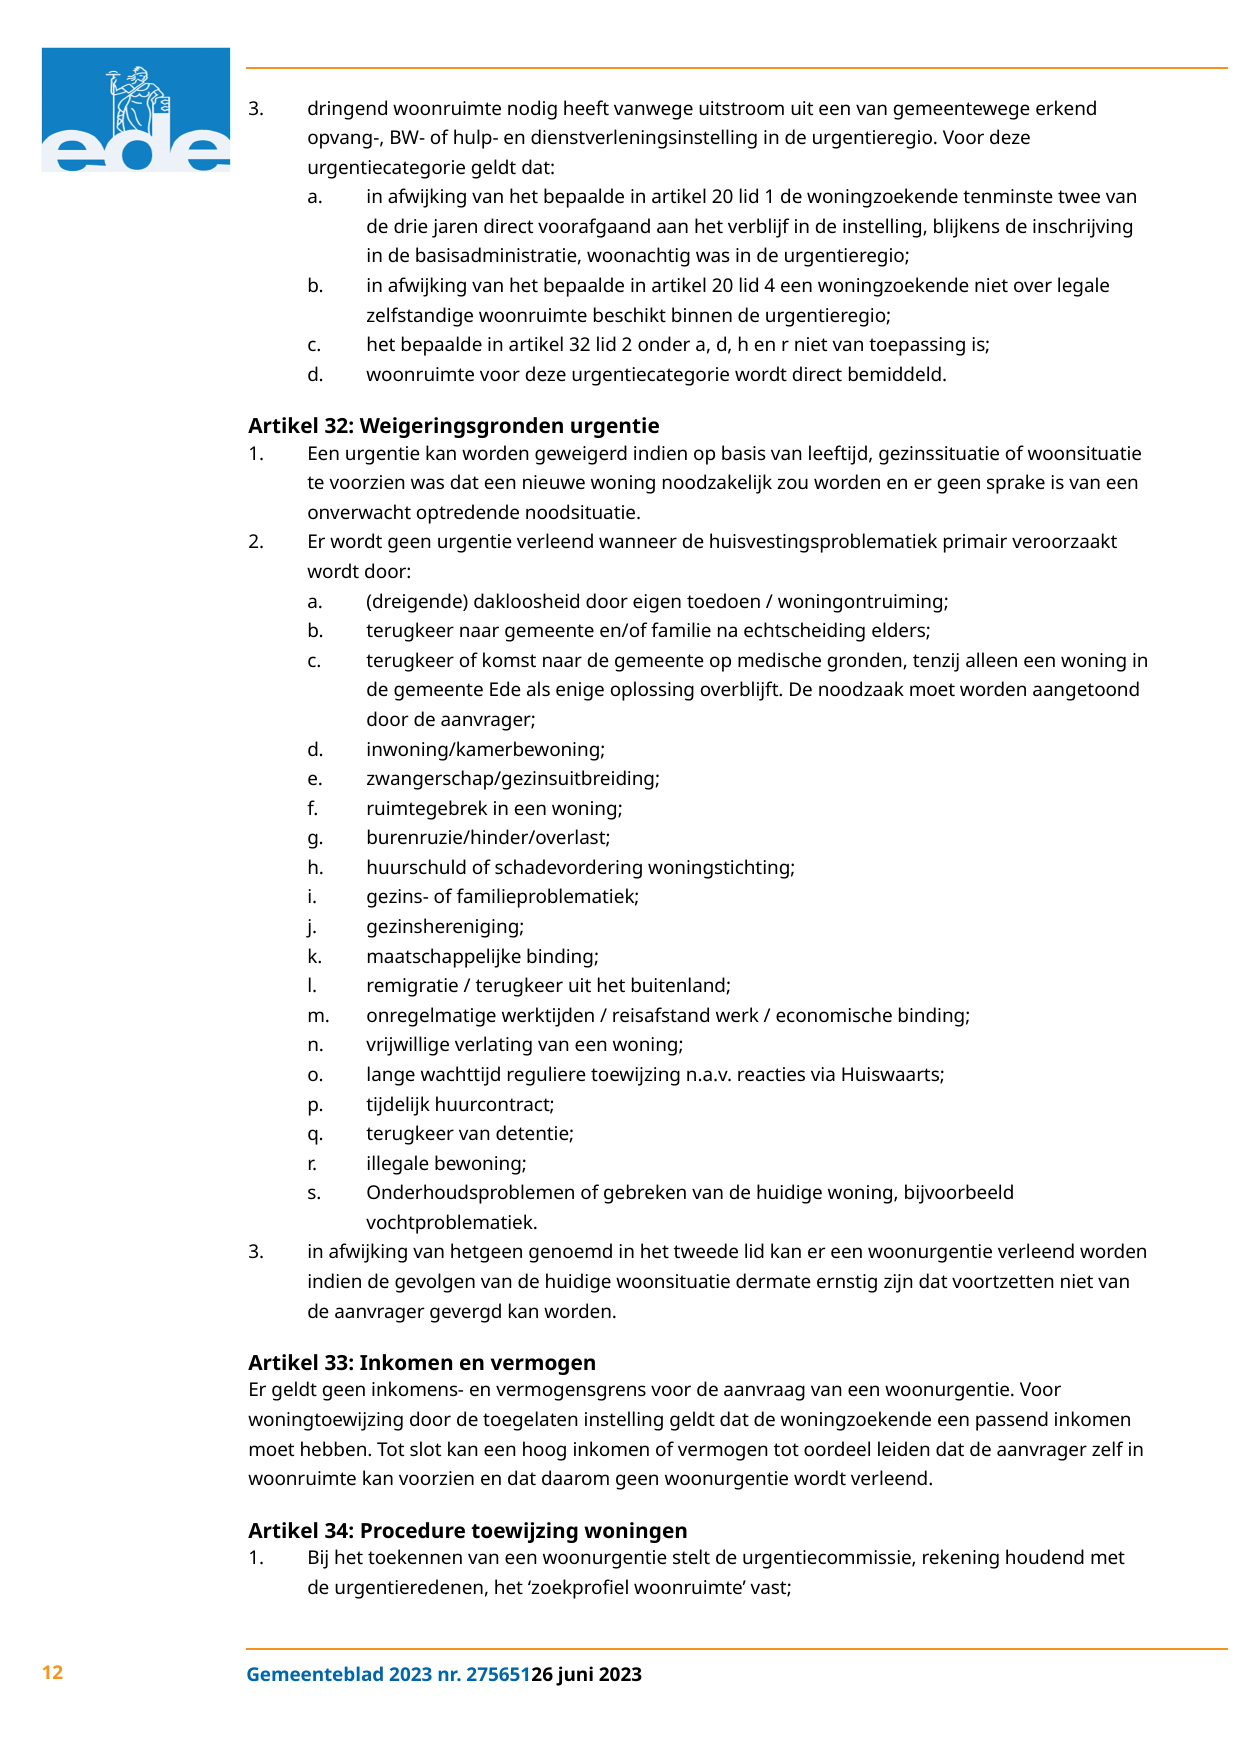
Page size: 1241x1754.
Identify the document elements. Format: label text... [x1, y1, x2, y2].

list gezins- of familieproblematiek; [307, 884, 1152, 909]
list maatschappelijke binding; [307, 943, 1152, 968]
list Er wordt geen urgentie verleend wanneer de huisvestingsproblematiek primair veroorzaakt wordt door: [248, 529, 1152, 584]
list terugkeer of komst naar de gemeente op medische gronden, tenzij alleen een woning in de gemeente Ede als enige oplossing overblijft. De noodzaak moet worden aangetoond door de aanvrager; [307, 647, 1152, 732]
list dringend woonruimte nodig heeft vanwege uitstroom uit een van gemeentewege erkend opvang-, BW- of hulp- en dienstverleningsinstelling in de urgentieregio. Voor deze urgentiecategorie geldt dat: [248, 95, 1152, 180]
list remigratie / terugkeer uit het buitenland; [307, 972, 1152, 998]
text Artikel 34: Procedure toewijzing woningen [248, 1516, 1152, 1544]
list zwangerschap/gezinsuitbreiding; [307, 765, 1152, 791]
list Onderhoudsproblemen of gebreken van de huidige woning, bijvoorbeeld vochtproblematiek. [307, 1179, 1152, 1235]
list inwoning/kamerbewoning; [307, 736, 1152, 761]
list gezinshereniging; [307, 913, 1152, 939]
list Bij het toekennen van een woonurgentie stelt de urgentiecommissie, rekening houdend met de urgentieredenen, het ‘zoekprofiel woonruimte’ vast; [248, 1544, 1152, 1599]
list het bepaalde in artikel 32 lid 2 onder a, d, h en r niet van toepassing is; [307, 331, 1152, 357]
list in afwijking van hetgeen genoemd in het tweede lid kan er een woonurgentie verleend worden indien de gevolgen van de huidige woonsituatie dermate ernstig zijn dat voortzetten niet van de aanvrager gevergd kan worden. [248, 1239, 1152, 1323]
picture [41, 47, 231, 172]
list in afwijking van het bepaalde in artikel 20 lid 1 de woningzoekende tenminste twee van de drie jaren direct voorafgaand aan het verblijf in de instelling, blijkens de inschrijving in de basisadministratie, woonachtig was in de urgentieregio; [307, 183, 1152, 268]
text Er geldt geen inkomens- en vermogensgrens voor de aanvraag van een woonurgentie. Voor woningtoewijzing door de toegelaten instelling geldt dat de woningzoekende een passend inkomen moet hebben. Tot slot kan een hoog inkomen of vermogen tot oordeel leiden dat de aanvrager zelf in woonruimte kan voorzien en dat daarom geen woonurgentie wordt verleend. [248, 1377, 1152, 1491]
list Een urgentie kan worden geweigerd indien op basis van leeftijd, gezinssituatie of woonsituatie te voorzien was dat een nieuwe woning noodzakelijk zou worden en er geen sprake is van een onverwacht optredende noodsituatie. [248, 440, 1152, 525]
list huurschuld of schadevordering woningstichting; [307, 854, 1152, 880]
list onregelmatige werktijden / reisafstand werk / economische binding; [307, 1002, 1152, 1028]
list tijdelijk huurcontract; [307, 1091, 1152, 1116]
list woonruimte voor deze urgentiecategorie wordt direct bemiddeld. [307, 361, 1152, 387]
list burenruzie/hinder/overlast; [307, 824, 1152, 850]
list ruimtegebrek in een woning; [307, 795, 1152, 821]
list in afwijking van het bepaalde in artikel 20 lid 4 een woningzoekende niet over legale zelfstandige woonruimte beschikt binnen de urgentieregio; [307, 272, 1152, 328]
list terugkeer naar gemeente en/of familie na echtscheiding elders; [307, 617, 1152, 643]
text Artikel 33: Inkomen en vermogen [248, 1348, 1152, 1377]
text Artikel 32: Weigeringsgronden urgentie [248, 411, 1152, 440]
list illegale bewoning; [307, 1150, 1152, 1176]
list lange wachttijd reguliere toewijzing n.a.v. reacties via Huiswaarts; [307, 1061, 1152, 1087]
list terugkeer van detentie; [307, 1120, 1152, 1146]
list (dreigende) dakloosheid door eigen toedoen / woningontruiming; [307, 588, 1152, 613]
list vrijwillige verlating van een woning; [307, 1032, 1152, 1057]
